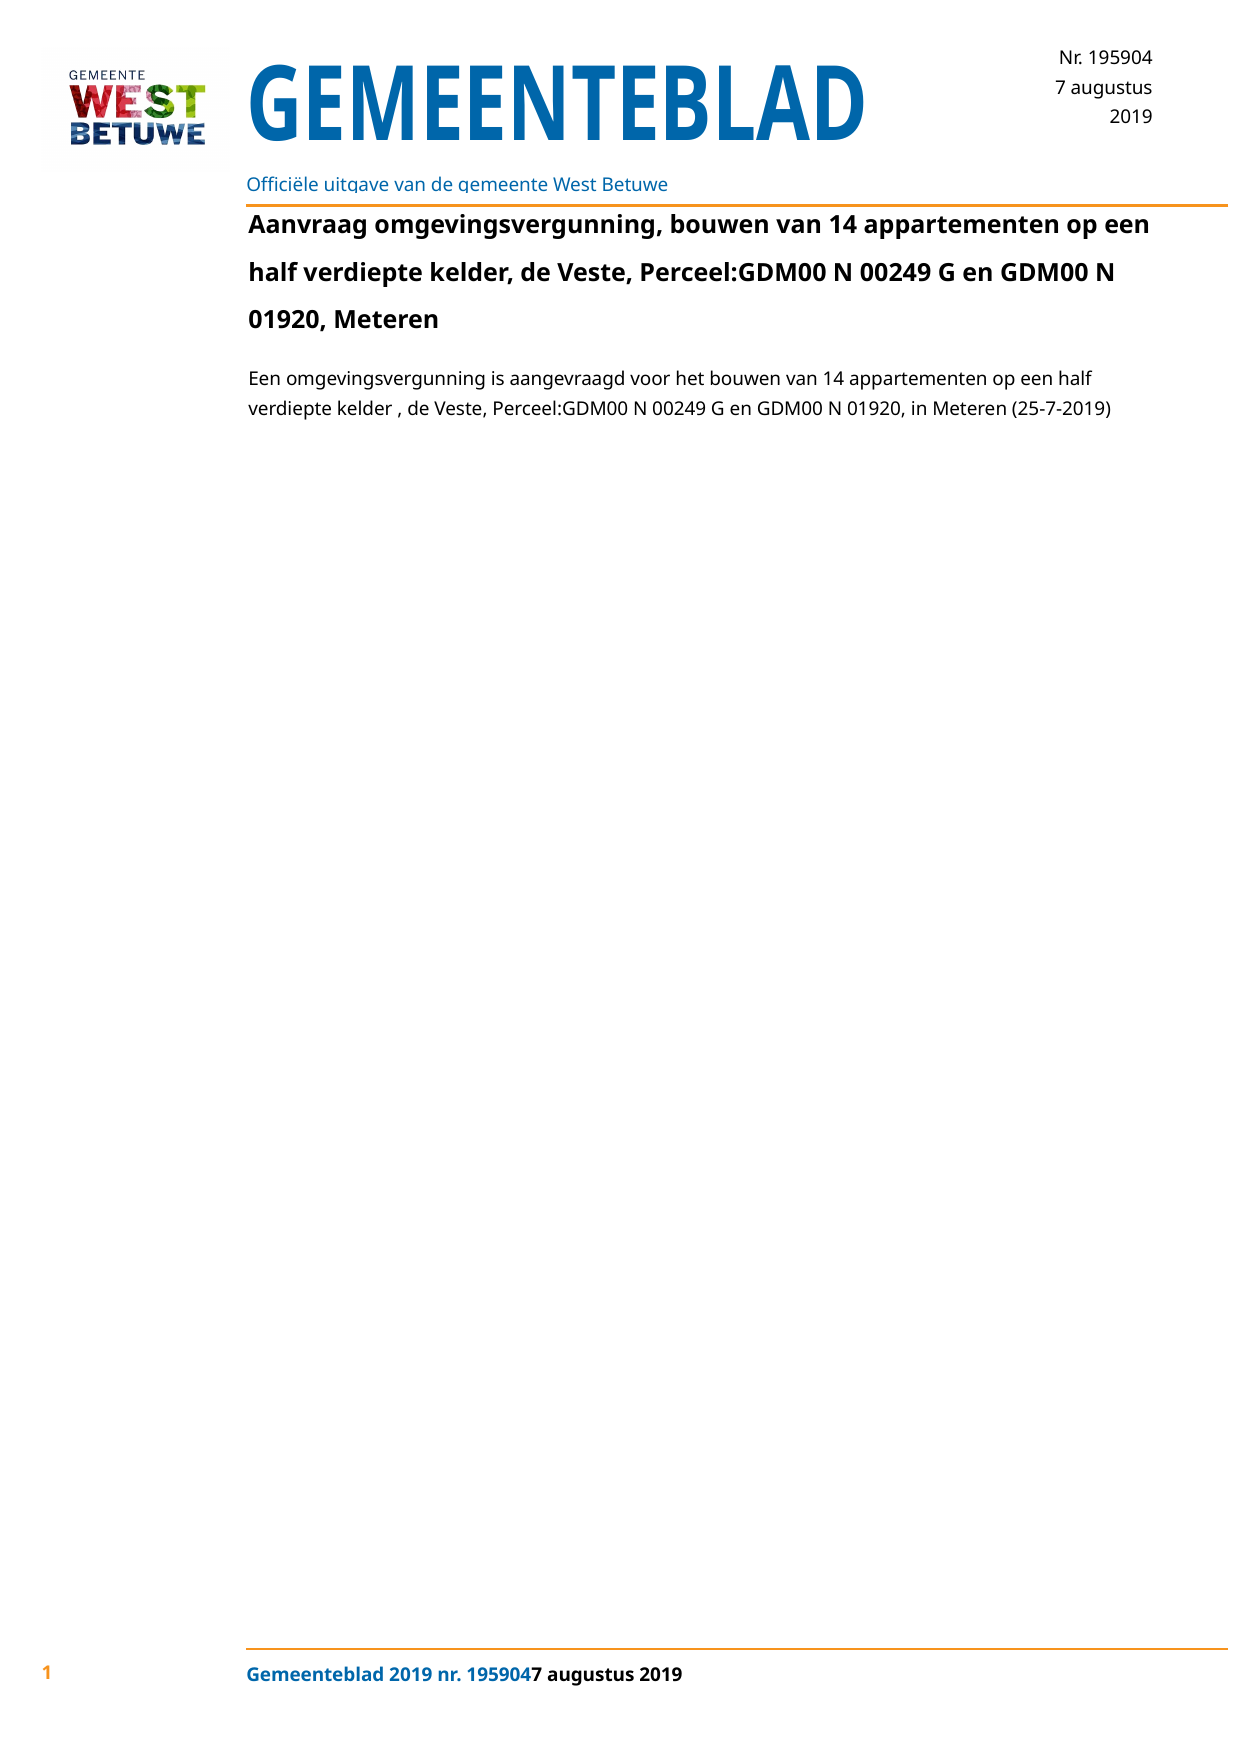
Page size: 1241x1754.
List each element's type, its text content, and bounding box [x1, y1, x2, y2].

text Een omgevingsvergunning is aangevraagd voor het bouwen van 14 appartementen op een half verdiepte kelder , de Veste, Perceel:GDM00 N 00249 G en GDM00 N 01920, in Meteren (25-7-2019) [248, 366, 1152, 421]
text Aanvraag omgevingsvergunning, bouwen van 14 appartementen op een half verdiepte kelder, de Veste, Perceel:GDM00 N 00249 G en GDM00 N 01920, Meteren [248, 207, 1152, 336]
picture [41, 47, 231, 172]
